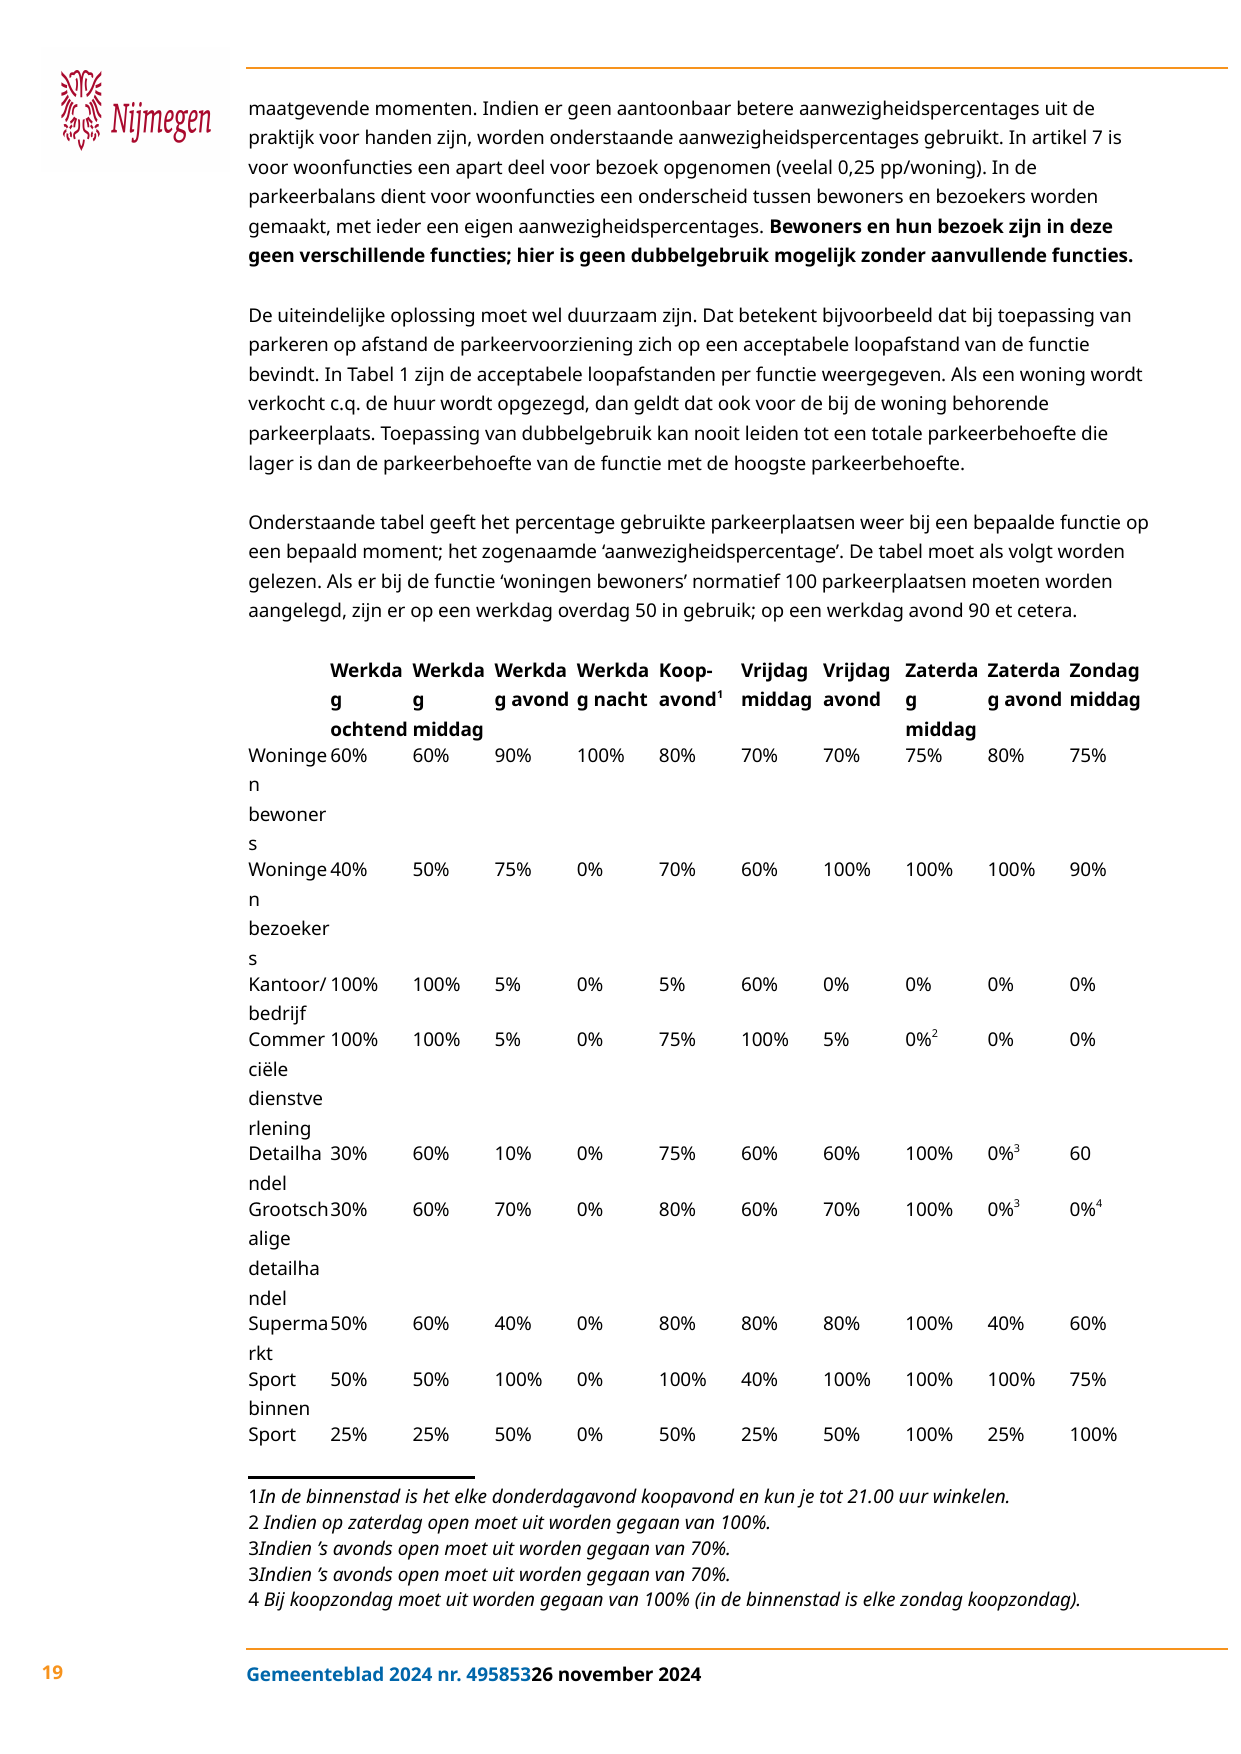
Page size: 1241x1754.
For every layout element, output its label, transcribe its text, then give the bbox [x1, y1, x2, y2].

table_cell 100% [741, 1026, 823, 1141]
table_cell Grootschalige detailhandel [248, 1196, 330, 1310]
table_cell 70% [823, 1196, 905, 1310]
table_cell 50% [659, 1421, 741, 1447]
table_cell 0% [577, 856, 659, 971]
table_cell 70% [659, 856, 741, 971]
table_cell 5% [494, 1026, 577, 1141]
table_cell 5% [494, 971, 577, 1026]
table_cell 0% [905, 1026, 987, 1141]
table_cell 60% [412, 1196, 494, 1310]
table_cell 0% [577, 1310, 659, 1366]
table_cell 80% [659, 1196, 741, 1310]
table_cell 25% [987, 1421, 1069, 1447]
table_cell 70% [741, 742, 823, 856]
table_cell 90% [494, 742, 577, 856]
table_cell Sport [248, 1421, 330, 1447]
table_cell 60% [741, 971, 823, 1026]
table_cell 40% [494, 1310, 577, 1366]
table_cell 50% [412, 1366, 494, 1421]
table_cell 5% [823, 1026, 905, 1141]
table_cell 0% [1069, 971, 1152, 1026]
table_cell 100% [987, 1366, 1069, 1421]
table_cell 75% [659, 1026, 741, 1141]
table_cell 100% [494, 1366, 577, 1421]
table_cell 60% [741, 856, 823, 971]
table_cell 100% [330, 1026, 412, 1141]
table_cell 40% [987, 1310, 1069, 1366]
table_cell 60% [823, 1141, 905, 1196]
table_cell 10% [494, 1141, 577, 1196]
table_header Vrijdag avond [823, 657, 905, 742]
table_cell 0% [577, 1141, 659, 1196]
table_header Werkdag nacht [577, 657, 659, 742]
picture [41, 47, 231, 172]
table_cell 100% [412, 971, 494, 1026]
table_cell 75% [659, 1141, 741, 1196]
table_header Zaterdag middag [905, 657, 987, 742]
table_cell 100% [823, 1366, 905, 1421]
table_cell 5% [659, 971, 741, 1026]
table_cell 0% [577, 1196, 659, 1310]
table_cell 100% [659, 1366, 741, 1421]
table_cell 0% [905, 971, 987, 1026]
table_cell 25% [330, 1421, 412, 1447]
table_cell 100% [905, 1421, 987, 1447]
table_header [248, 657, 330, 742]
table_cell 60% [412, 1310, 494, 1366]
table_cell 0% [577, 971, 659, 1026]
table_cell 60 [1069, 1141, 1152, 1196]
table_cell Woningen bewoners [248, 742, 330, 856]
table_cell Sport binnen [248, 1366, 330, 1421]
table_cell 60% [412, 742, 494, 856]
table_cell 100% [412, 1026, 494, 1141]
table_cell 30% [330, 1141, 412, 1196]
table_cell 50% [330, 1310, 412, 1366]
table_cell 60% [1069, 1310, 1152, 1366]
text maatgevende momenten. Indien er geen aantoonbaar betere aanwezigheidspercentages uit de praktijk voor handen zijn, worden onderstaande aanwezigheidspercentages gebruikt. In artikel 7 is voor woonfuncties een apart deel voor bezoek opgenomen (veelal 0,25 pp/woning). In de parkeerbalans dient voor woonfuncties een onderscheid tussen bewoners en bezoekers worden gemaakt, met ieder een eigen aanwezigheidspercentages. Bewoners en hun bezoek zijn in deze geen verschillende functies; hier is geen dubbelgebruik mogelijk zonder aanvullende functies. [248, 95, 1152, 268]
table_cell 100% [905, 1141, 987, 1196]
table_cell 60% [741, 1196, 823, 1310]
table_cell 60% [741, 1141, 823, 1196]
text De uiteindelijke oplossing moet wel duurzaam zijn. Dat betekent bijvoorbeeld dat bij toepassing van parkeren op afstand de parkeervoorziening zich op een acceptabele loopafstand van de functie bevindt. In Tabel 1 zijn de acceptabele loopafstanden per functie weergegeven. Als een woning wordt verkocht c.q. de huur wordt opgezegd, dan geldt dat ook voor de bij de woning behorende parkeerplaats. Toepassing van dubbelgebruik kan nooit leiden tot een totale parkeerbehoefte die lager is dan de parkeerbehoefte van de functie met de hoogste parkeerbehoefte. [248, 302, 1152, 476]
table_cell Woningen bezoekers [248, 856, 330, 971]
table_cell 0% [987, 1141, 1069, 1196]
table_cell 0% [823, 971, 905, 1026]
table_cell 80% [659, 742, 741, 856]
table_cell 100% [577, 742, 659, 856]
table_cell 100% [905, 1196, 987, 1310]
table_cell 70% [823, 742, 905, 856]
table_cell 100% [987, 856, 1069, 971]
table_cell 100% [1069, 1421, 1152, 1447]
table_cell 80% [659, 1310, 741, 1366]
table_cell 40% [741, 1366, 823, 1421]
table_cell 50% [823, 1421, 905, 1447]
table_header Zondag middag [1069, 657, 1152, 742]
table_cell 75% [1069, 1366, 1152, 1421]
table_cell Commerciële dienstverlening [248, 1026, 330, 1141]
table_cell 100% [905, 1366, 987, 1421]
table_header Werkdag ochtend [330, 657, 412, 742]
table_cell 0% [987, 971, 1069, 1026]
table_header Werkdag middag [412, 657, 494, 742]
table_cell 100% [823, 856, 905, 971]
table_cell 25% [741, 1421, 823, 1447]
table_cell 60% [330, 742, 412, 856]
table_cell 75% [494, 856, 577, 971]
table_cell 70% [494, 1196, 577, 1310]
table_cell 0% [987, 1026, 1069, 1141]
table_cell 30% [330, 1196, 412, 1310]
table_cell Supermarkt [248, 1310, 330, 1366]
table_cell 90% [1069, 856, 1152, 971]
table_cell Detailhandel [248, 1141, 330, 1196]
table_cell 80% [741, 1310, 823, 1366]
table_cell Kantoor/bedrijf [248, 971, 330, 1026]
table_header Koop-avond [659, 657, 741, 742]
table_cell 50% [330, 1366, 412, 1421]
table_cell 40% [330, 856, 412, 971]
table_cell 0% [987, 1196, 1069, 1310]
table_cell 50% [494, 1421, 577, 1447]
table_header Werkdag avond [494, 657, 577, 742]
table_cell 60% [412, 1141, 494, 1196]
table_header Vrijdag middag [741, 657, 823, 742]
table_cell 25% [412, 1421, 494, 1447]
table_header Zaterdag avond [987, 657, 1069, 742]
table_cell 100% [905, 1310, 987, 1366]
table_cell 100% [905, 856, 987, 971]
table_cell 0% [577, 1026, 659, 1141]
table_cell 0% [577, 1366, 659, 1421]
table_cell 75% [905, 742, 987, 856]
table_cell 0% [1069, 1026, 1152, 1141]
table_cell 50% [412, 856, 494, 971]
table_cell 80% [987, 742, 1069, 856]
table_cell 0% [577, 1421, 659, 1447]
table_cell 80% [823, 1310, 905, 1366]
table_cell 75% [1069, 742, 1152, 856]
table_cell 100% [330, 971, 412, 1026]
text Onderstaande tabel geeft het percentage gebruikte parkeerplaatsen weer bij een bepaalde functie op een bepaald moment; het zogenaamde ‘aanwezigheidspercentage’. De tabel moet als volgt worden gelezen. Als er bij de functie ‘woningen bewoners’ normatief 100 parkeerplaatsen moeten worden aangelegd, zijn er op een werkdag overdag 50 in gebruik; op een werkdag avond 90 et cetera. [248, 509, 1152, 623]
table_cell 0% [1069, 1196, 1152, 1310]
